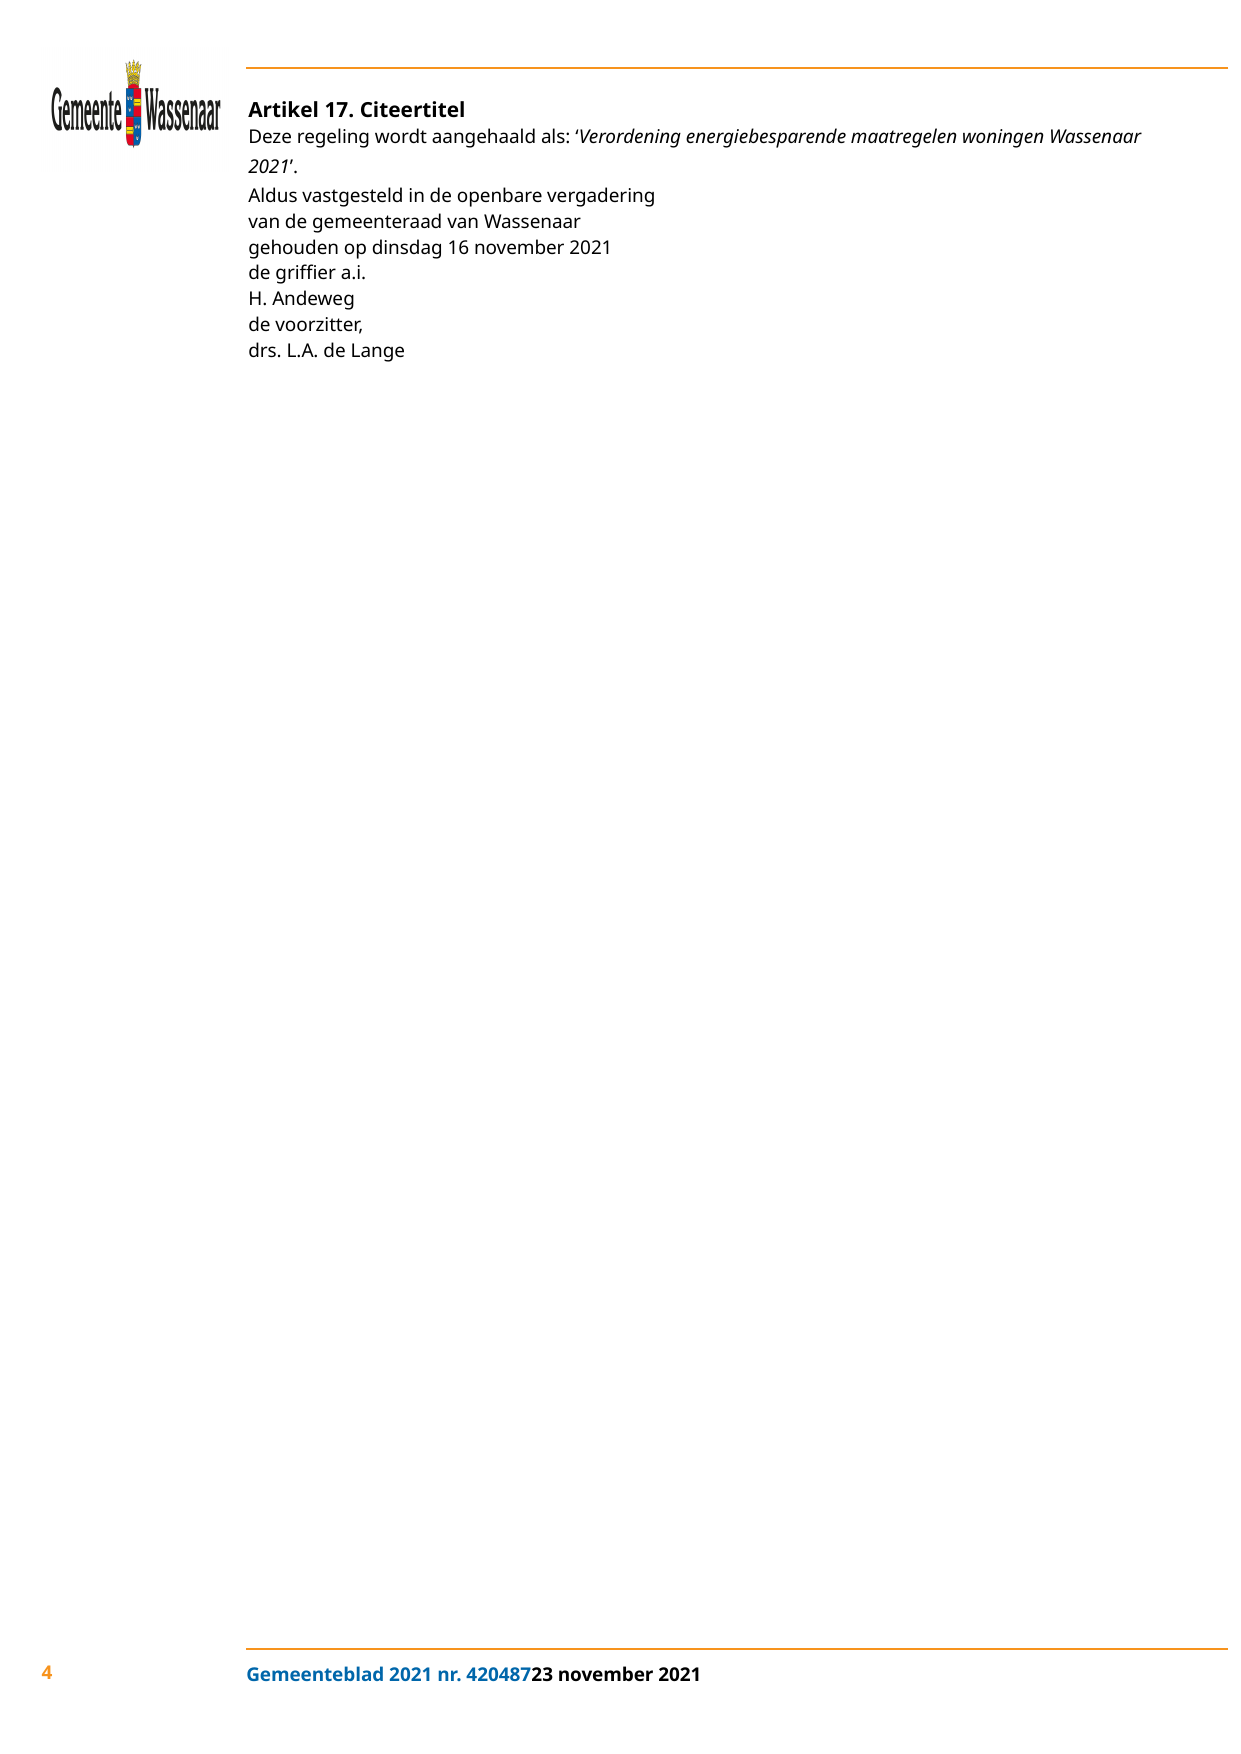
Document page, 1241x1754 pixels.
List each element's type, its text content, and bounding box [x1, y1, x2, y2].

text Artikel 17. Citeertitel [248, 95, 1152, 123]
picture [41, 47, 231, 172]
text de voorzitter, [248, 311, 1152, 337]
text H. Andeweg [248, 285, 1152, 311]
text drs. L.A. de Lange [248, 337, 1152, 362]
text Aldus vastgesteld in de openbare vergadering [248, 182, 1152, 208]
text de griffier a.i. [248, 259, 1152, 285]
text van de gemeenteraad van Wassenaar [248, 208, 1152, 234]
text Deze regeling wordt aangehaald als: ‘Verordening energiebesparende maatregelen woningen Wassenaar 2021’. [248, 123, 1152, 178]
text gehouden op dinsdag 16 november 2021 [248, 234, 1152, 259]
